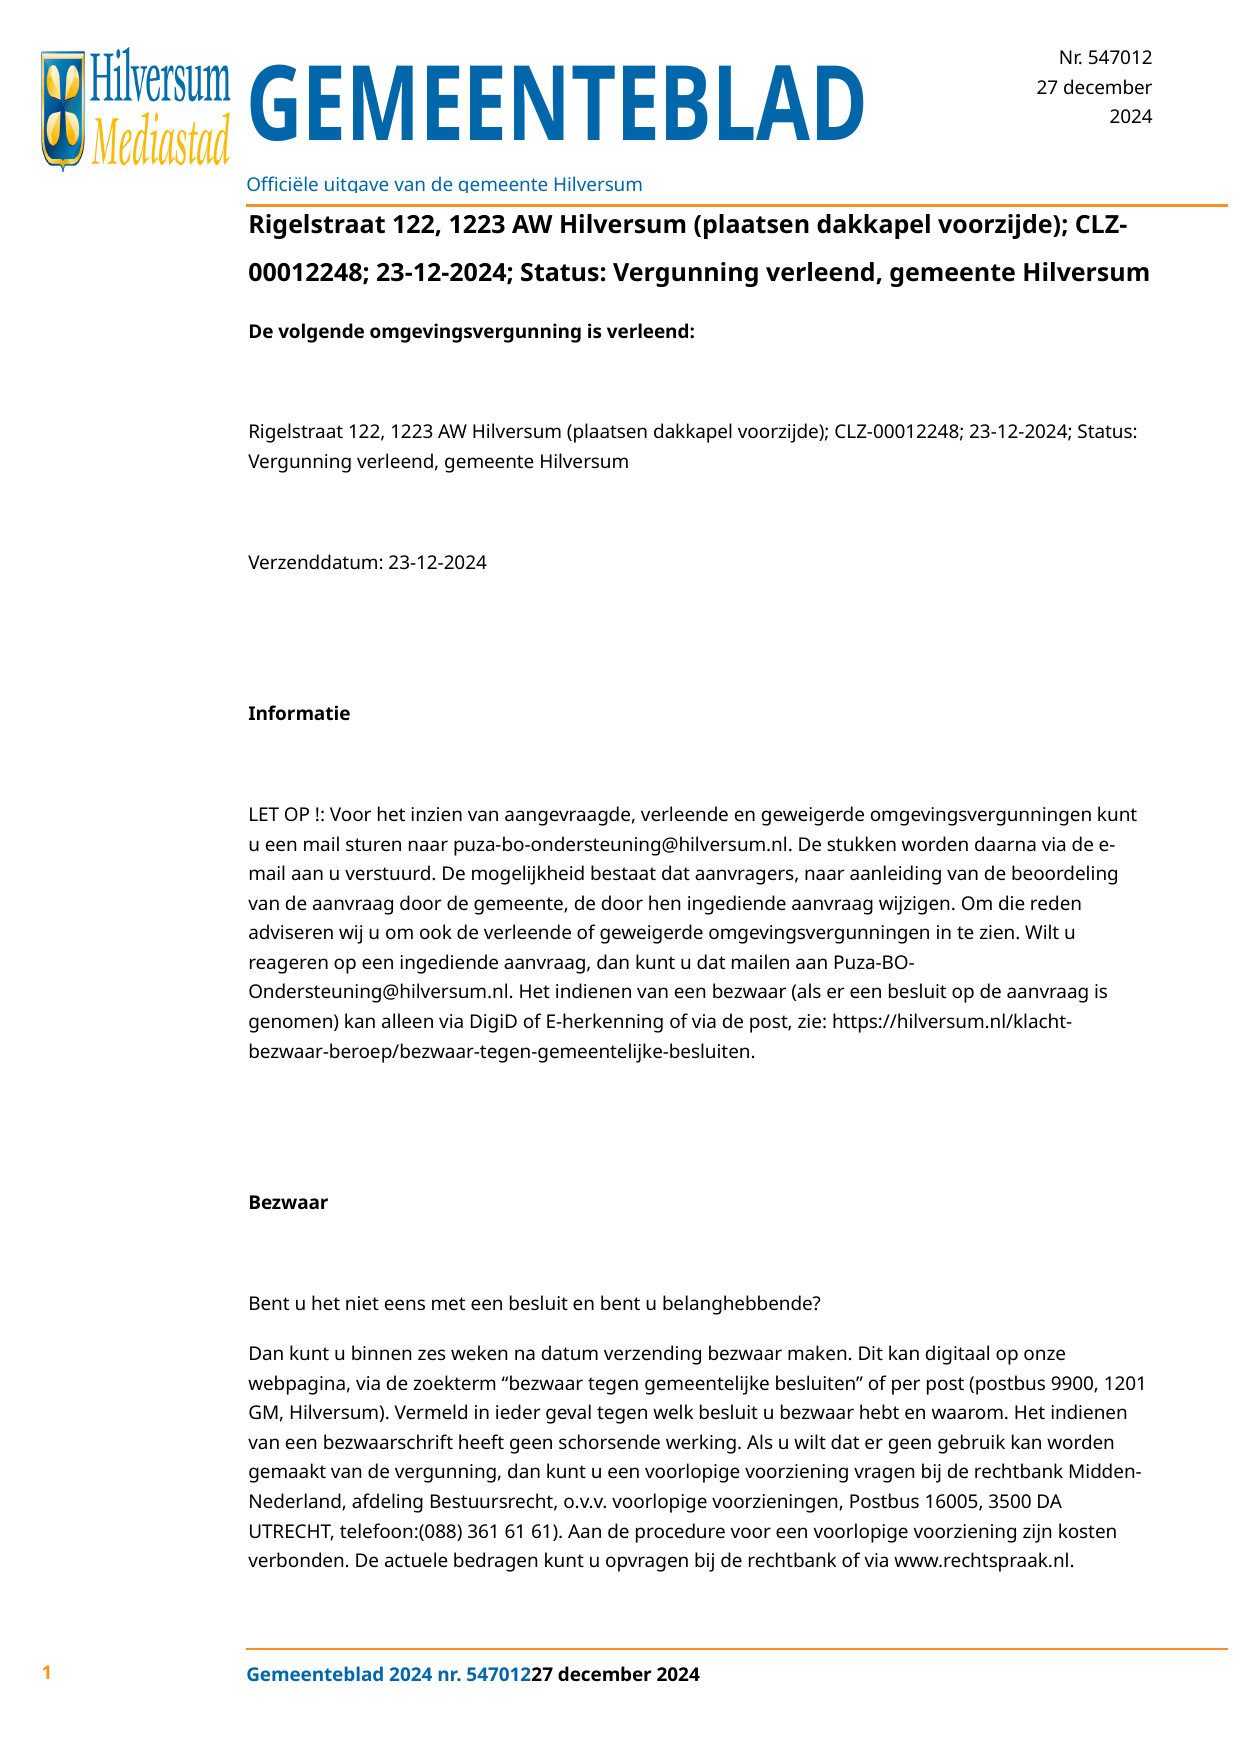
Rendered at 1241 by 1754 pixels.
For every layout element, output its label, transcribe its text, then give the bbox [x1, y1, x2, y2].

text Bent u het niet eens met een besluit en bent u belanghebbende? [248, 1290, 1152, 1316]
text Bezwaar [248, 1189, 1152, 1215]
text Informatie [248, 700, 1152, 726]
text De volgende omgevingsvergunning is verleend: [248, 318, 1152, 344]
text Dan kunt u binnen zes weken na datum verzending bezwaar maken. Dit kan digitaal op onze webpagina, via de zoekterm “bezwaar tegen gemeentelijke besluiten” of per post (postbus 9900, 1201 GM, Hilversum). Vermeld in ieder geval tegen welk besluit u bezwaar hebt en waarom. Het indienen van een bezwaarschrift heeft geen schorsende werking. Als u wilt dat er geen gebruik kan worden gemaakt van de vergunning, dan kunt u een voorlopige voorziening vragen bij de rechtbank Midden-Nederland, afdeling Bestuursrecht, o.v.v. voorlopige voorzieningen, Postbus 16005, 3500 DA UTRECHT, telefoon:(088) 361 61 61). Aan de procedure voor een voorlopige voorziening zijn kosten verbonden. De actuele bedragen kunt u opvragen bij de rechtbank of via www.rechtspraak.nl. [248, 1340, 1152, 1573]
text Rigelstraat 122, 1223 AW Hilversum (plaatsen dakkapel voorzijde); CLZ-00012248; 23-12-2024; Status: Vergunning verleend, gemeente Hilversum [248, 207, 1152, 288]
text Verzenddatum: 23-12-2024 [248, 549, 1152, 575]
picture [41, 47, 231, 172]
text LET OP !: Voor het inzien van aangevraagde, verleende en geweigerde omgevingsvergunningen kunt u een mail sturen naar puza-bo-ondersteuning@hilversum.nl. De stukken worden daarna via de e-mail aan u verstuurd. De mogelijkheid bestaat dat aanvragers, naar aanleiding van de beoordeling van de aanvraag door de gemeente, de door hen ingediende aanvraag wijzigen. Om die reden adviseren wij u om ook de verleende of geweigerde omgevingsvergunningen in te zien. Wilt u reageren op een ingediende aanvraag, dan kunt u dat mailen aan Puza-BO-Ondersteuning@hilversum.nl. Het indienen van een bezwaar (als er een besluit op de aanvraag is genomen) kan alleen via DigiD of E-herkenning of via de post, zie: https://hilversum.nl/klacht-bezwaar-beroep/bezwaar-tegen-gemeentelijke-besluiten. [248, 801, 1152, 1064]
text Rigelstraat 122, 1223 AW Hilversum (plaatsen dakkapel voorzijde); CLZ-00012248; 23-12-2024; Status: Vergunning verleend, gemeente Hilversum [248, 419, 1152, 474]
